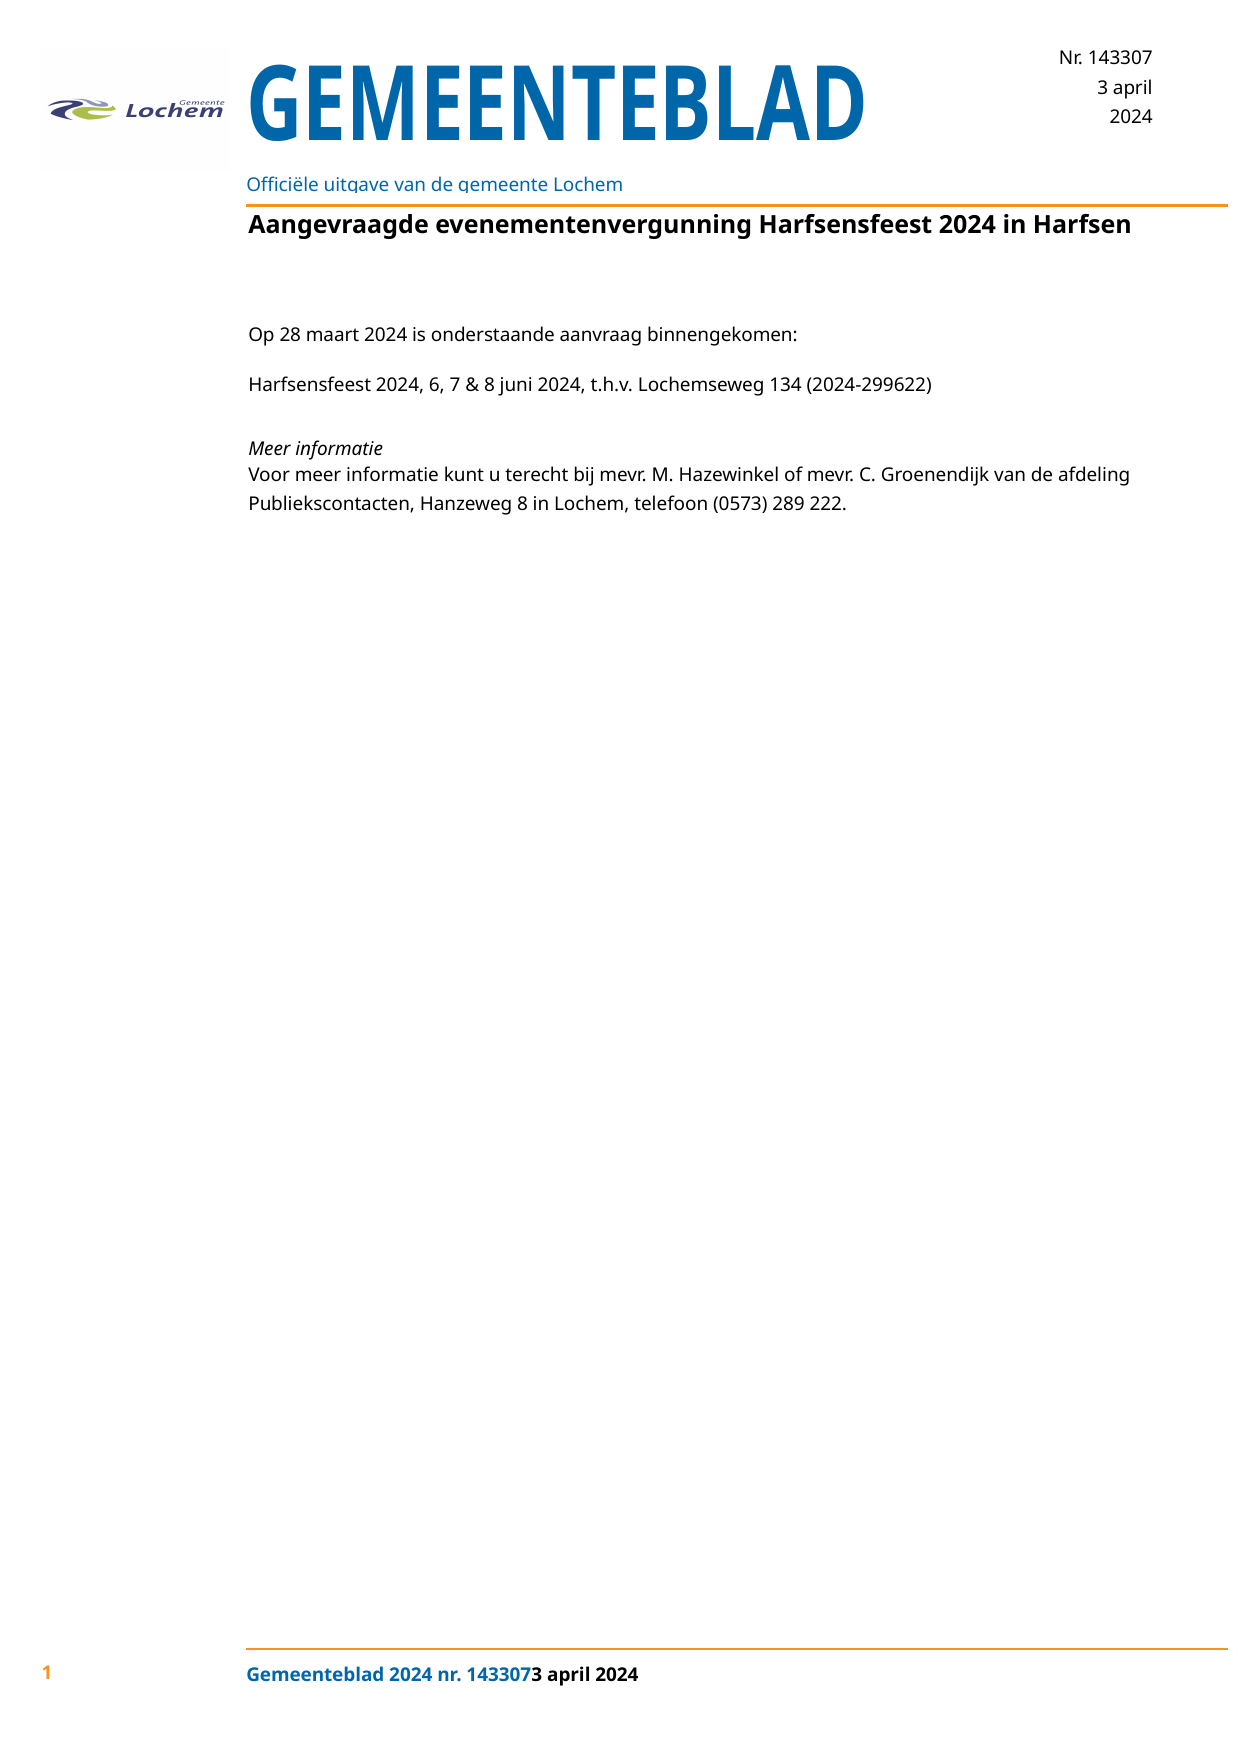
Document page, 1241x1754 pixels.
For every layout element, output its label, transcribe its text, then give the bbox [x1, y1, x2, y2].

text Meer informatie [248, 435, 1152, 461]
text Harfsensfeest 2024, 6, 7 & 8 juni 2024, t.h.v. Lochemseweg 134 (2024-299622) [248, 371, 1152, 397]
text Voor meer informatie kunt u terecht bij mevr. M. Hazewinkel of mevr. C. Groenendijk van de afdeling Publiekscontacten, Hanzeweg 8 in Lochem, telefoon (0573) 289 222. [248, 461, 1152, 516]
text Aangevraagde evenementenvergunning Harfsensfeest 2024 in Harfsen [248, 207, 1152, 241]
text Op 28 maart 2024 is onderstaande aanvraag binnengekomen: [248, 321, 1152, 346]
picture [41, 47, 231, 172]
